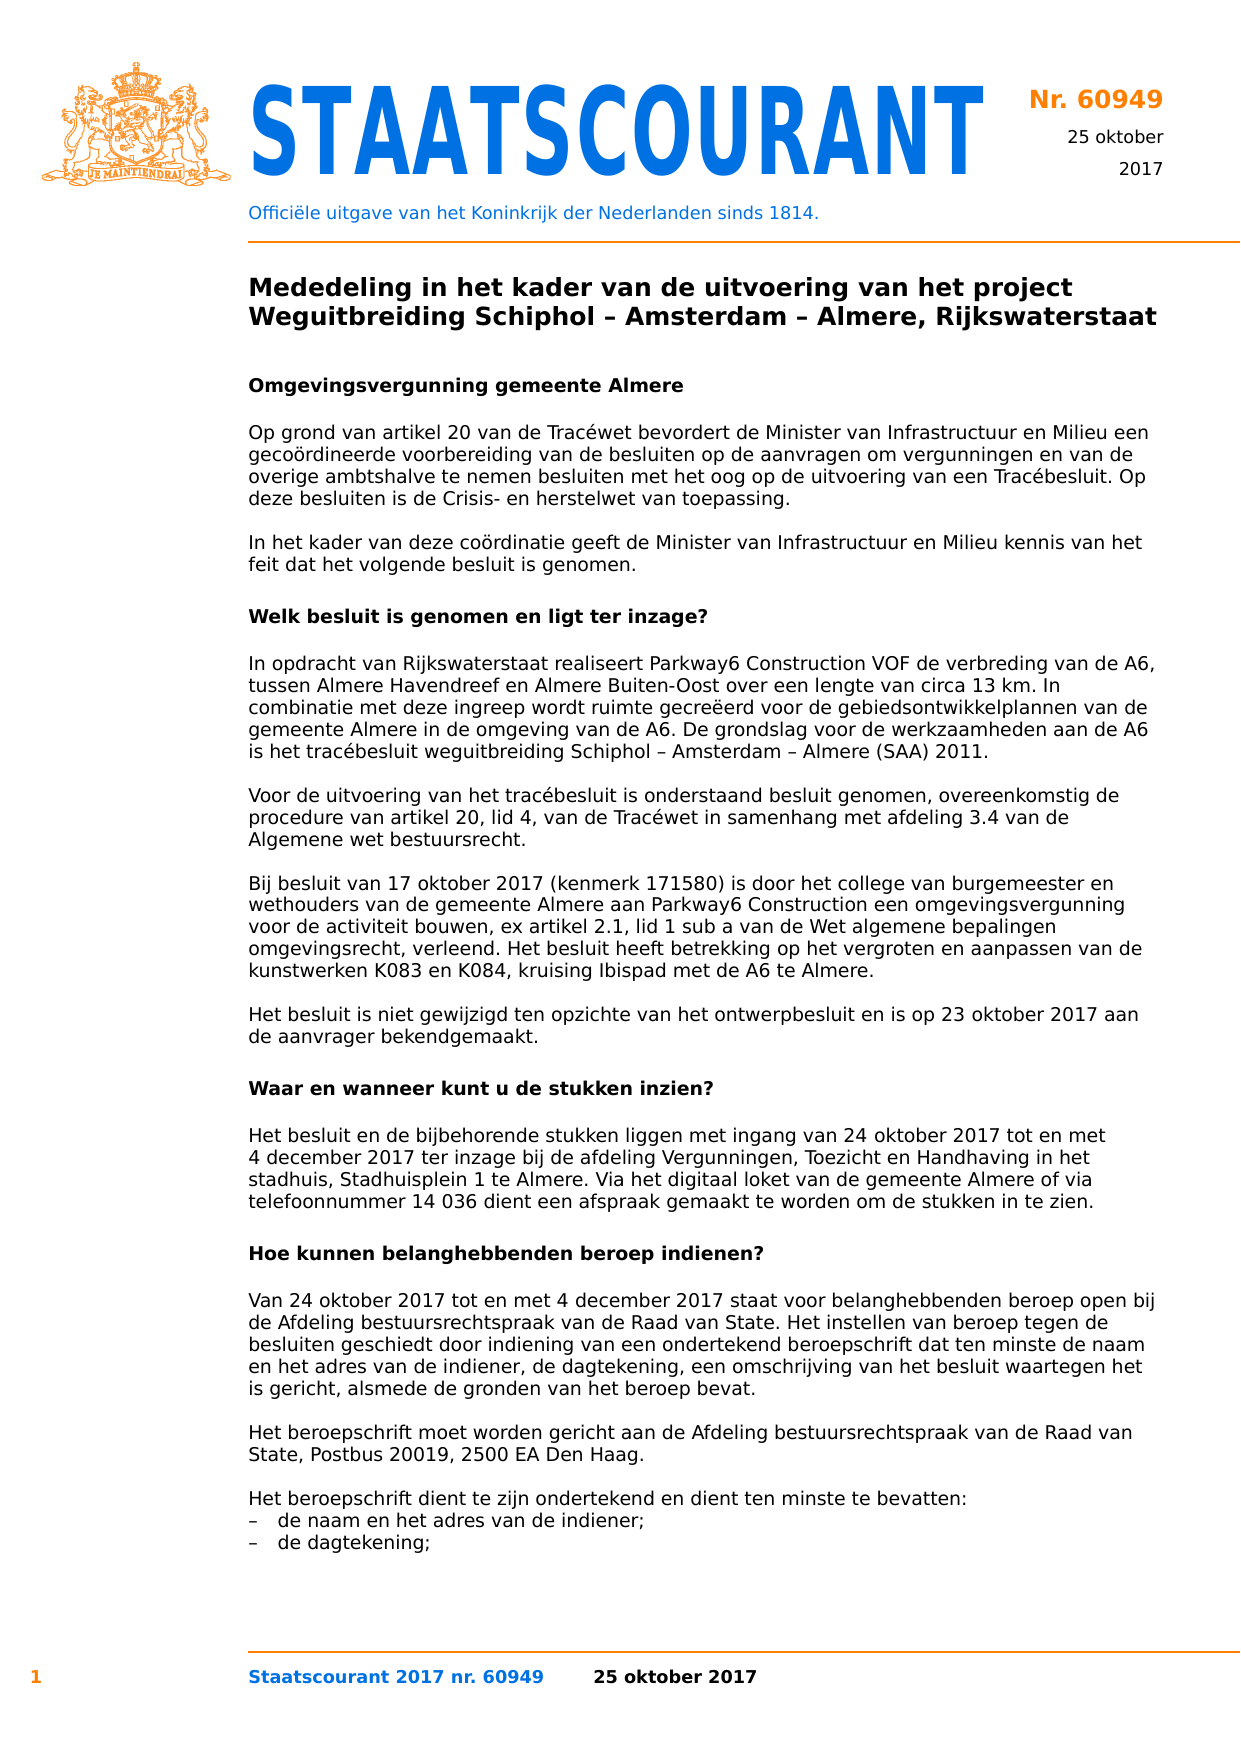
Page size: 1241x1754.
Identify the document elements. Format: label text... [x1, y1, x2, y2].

subtitle Waar en wanneer kunt u de stukken inzien? [248, 1078, 1163, 1100]
picture [41, 62, 231, 186]
subtitle Welk besluit is genomen en ligt ter inzage? [248, 606, 1163, 628]
subtitle Hoe kunnen belanghebbenden beroep indienen? [248, 1243, 1163, 1265]
text Het besluit en de bijbehorende stukken liggen met ingang van 24 oktober 2017 tot en met 4 december 2017 ter inzage bij de afdeling Vergunningen, Toezicht en Handhaving in het stadhuis, Stadhuisplein 1 te Almere. Via het digitaal loket van de gemeente Almere of via telefoonnummer 14 036 dient een afspraak gemaakt te worden om de stukken in te zien. [248, 1125, 1163, 1213]
table_cell 25 oktober [998, 121, 1240, 153]
text In opdracht van Rijkswaterstaat realiseert Parkway6 Construction VOF de verbreding van de A6, tussen Almere Havendreef en Almere Buiten-Oost over een lengte van circa 13 km. In combinatie met deze ingreep wordt ruimte gecreëerd voor de gebiedsontwikkelplannen van de gemeente Almere in de omgeving van de A6. De grondslag voor de werkzaamheden aan de A6 is het tracébesluit weguitbreiding Schiphol – Amsterdam – Almere (SAA) 2011. [248, 653, 1163, 763]
subtitle Omgevingsvergunning gemeente Almere [248, 375, 1163, 397]
text Het beroepschrift moet worden gericht aan de Afdeling bestuursrechtspraak van de Raad van State, Postbus 20019, 2500 EA Den Haag. [248, 1422, 1163, 1466]
table_header Nr. 60949 [998, 62, 1240, 121]
text Op grond van artikel 20 van de Tracéwet bevordert de Minister van Infrastructuur en Milieu een gecoördineerde voorbereiding van de besluiten op de aanvragen om vergunningen en van de overige ambtshalve te nemen besluiten met het oog op de uitvoering van een Tracébesluit. Op deze besluiten is de Crisis- en herstelwet van toepassing. [248, 422, 1163, 510]
text Van 24 oktober 2017 tot en met 4 december 2017 staat voor belanghebbenden beroep open bij de Afdeling bestuursrechtspraak van de Raad van State. Het instellen van beroep tegen de besluiten geschiedt door indiening van een ondertekend beroepschrift dat ten minste de naam en het adres van de indiener, de dagtekening, een omschrijving van het besluit waartegen het is gericht, alsmede de gronden van het beroep bevat. [248, 1290, 1163, 1400]
table_header STAATSCOURANT [248, 62, 998, 203]
text – de naam en het adres van de indiener; [248, 1509, 1163, 1532]
text Het beroepschrift dient te zijn ondertekend en dient ten minste te bevatten: [248, 1488, 1163, 1509]
text Voor de uitvoering van het tracébesluit is onderstaand besluit genomen, overeenkomstig de procedure van artikel 20, lid 4, van de Tracéwet in samenhang met afdeling 3.4 van de Algemene wet bestuursrecht. [248, 784, 1163, 851]
text – de dagtekening; [248, 1532, 1163, 1553]
subtitle Mededeling in het kader van de uitvoering van het project Weguitbreiding Schiphol – Amsterdam – Almere, Rijkswaterstaat [248, 273, 1163, 331]
text Bij besluit van 17 oktober 2017 (kenmerk 171580) is door het college van burgemeester en wethouders van de gemeente Almere aan Parkway6 Construction een omgevingsvergunning voor de activiteit bouwen, ex artikel 2.1, lid 1 sub a van de Wet algemene bepalingen omgevingsrecht, verleend. Het besluit heeft betrekking op het vergroten en aanpassen van de kunstwerken K083 en K084, kruising Ibispad met de A6 te Almere. [248, 872, 1163, 982]
table_header [25, 62, 248, 241]
table_cell 2017 [998, 153, 1240, 203]
table_cell Officiële uitgave van het Koninkrijk der Nederlanden sinds 1814. [248, 203, 1240, 241]
text In het kader van deze coördinatie geeft de Minister van Infrastructuur en Milieu kennis van het feit dat het volgende besluit is genomen. [248, 532, 1163, 576]
text Het besluit is niet gewijzigd ten opzichte van het ontwerpbesluit en is op 23 oktober 2017 aan de aanvrager bekendgemaakt. [248, 1004, 1163, 1048]
